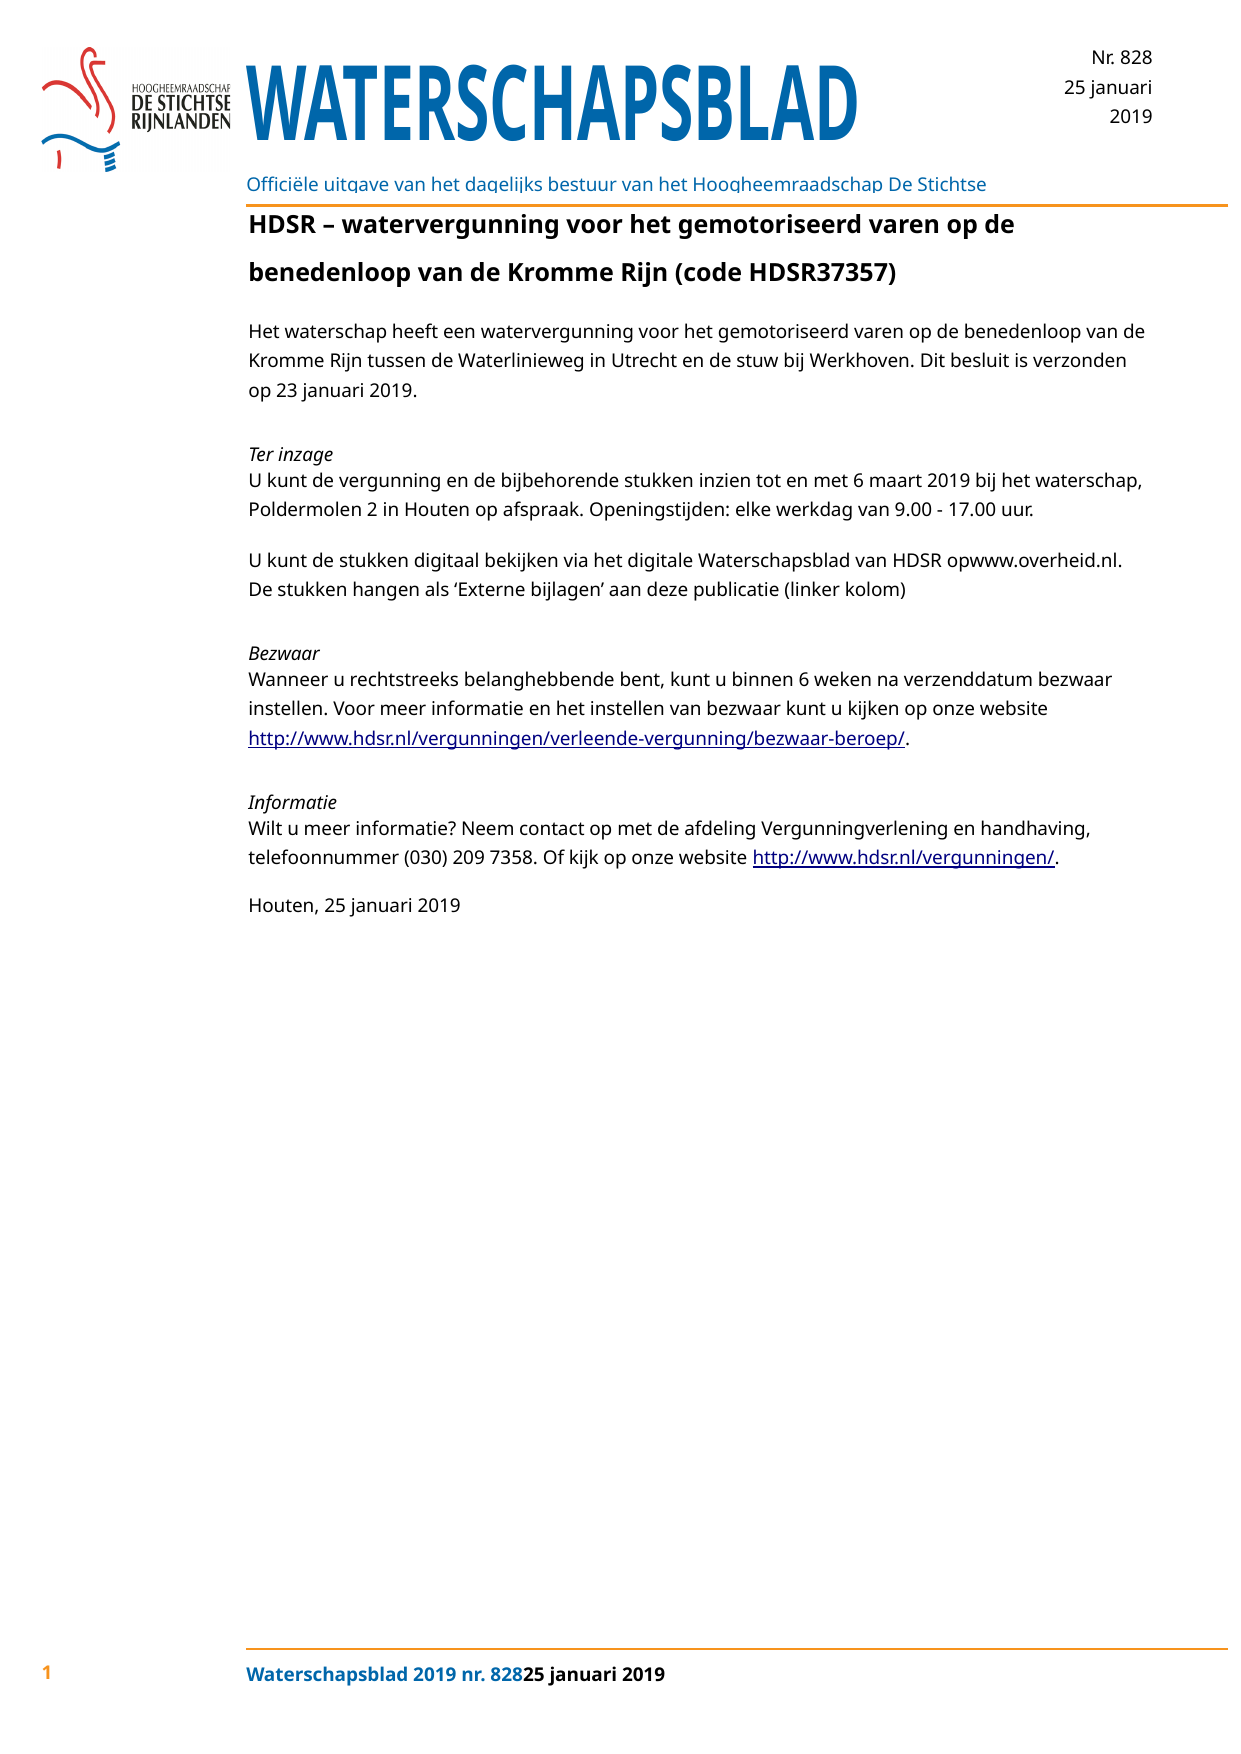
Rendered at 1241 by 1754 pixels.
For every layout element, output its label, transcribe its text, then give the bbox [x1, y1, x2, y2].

text Ter inzage [248, 441, 1152, 467]
text Bezwaar [248, 640, 1152, 666]
text HDSR – watervergunning voor het gemotoriseerd varen op de benedenloop van de Kromme Rijn (code HDSR37357) [248, 207, 1152, 288]
text Houten, 25 januari 2019 [248, 892, 1152, 918]
text U kunt de vergunning en de bijbehorende stukken inzien tot en met 6 maart 2019 bij het waterschap, Poldermolen 2 in Houten op afspraak. Openingstijden: elke werkdag van 9.00 - 17.00 uur. [248, 467, 1152, 522]
text Wanneer u rechtstreeks belanghebbende bent, kunt u binnen 6 weken na verzenddatum bezwaar instellen. Voor meer informatie en het instellen van bezwaar kunt u kijken op onze website http://www.hdsr.nl/vergunningen/verleende-vergunning/bezwaar-beroep/. [248, 666, 1152, 751]
text Wilt u meer informatie? Neem contact op met de afdeling Vergunningverlening en handhaving, telefoonnummer (030) 209 7358. Of kijk op onze website http://www.hdsr.nl/vergunningen/. [248, 815, 1152, 870]
text U kunt de stukken digitaal bekijken via het digitale Waterschapsblad van HDSR opwww.overheid.nl. De stukken hangen als ‘Externe bijlagen’ aan deze publicatie (linker kolom) [248, 547, 1152, 602]
text Informatie [248, 789, 1152, 815]
text Het waterschap heeft een watervergunning voor het gemotoriseerd varen op de benedenloop van de Kromme Rijn tussen de Waterlinieweg in Utrecht en de stuw bij Werkhoven. Dit besluit is verzonden op 23 januari 2019. [248, 318, 1152, 403]
picture [41, 47, 231, 172]
